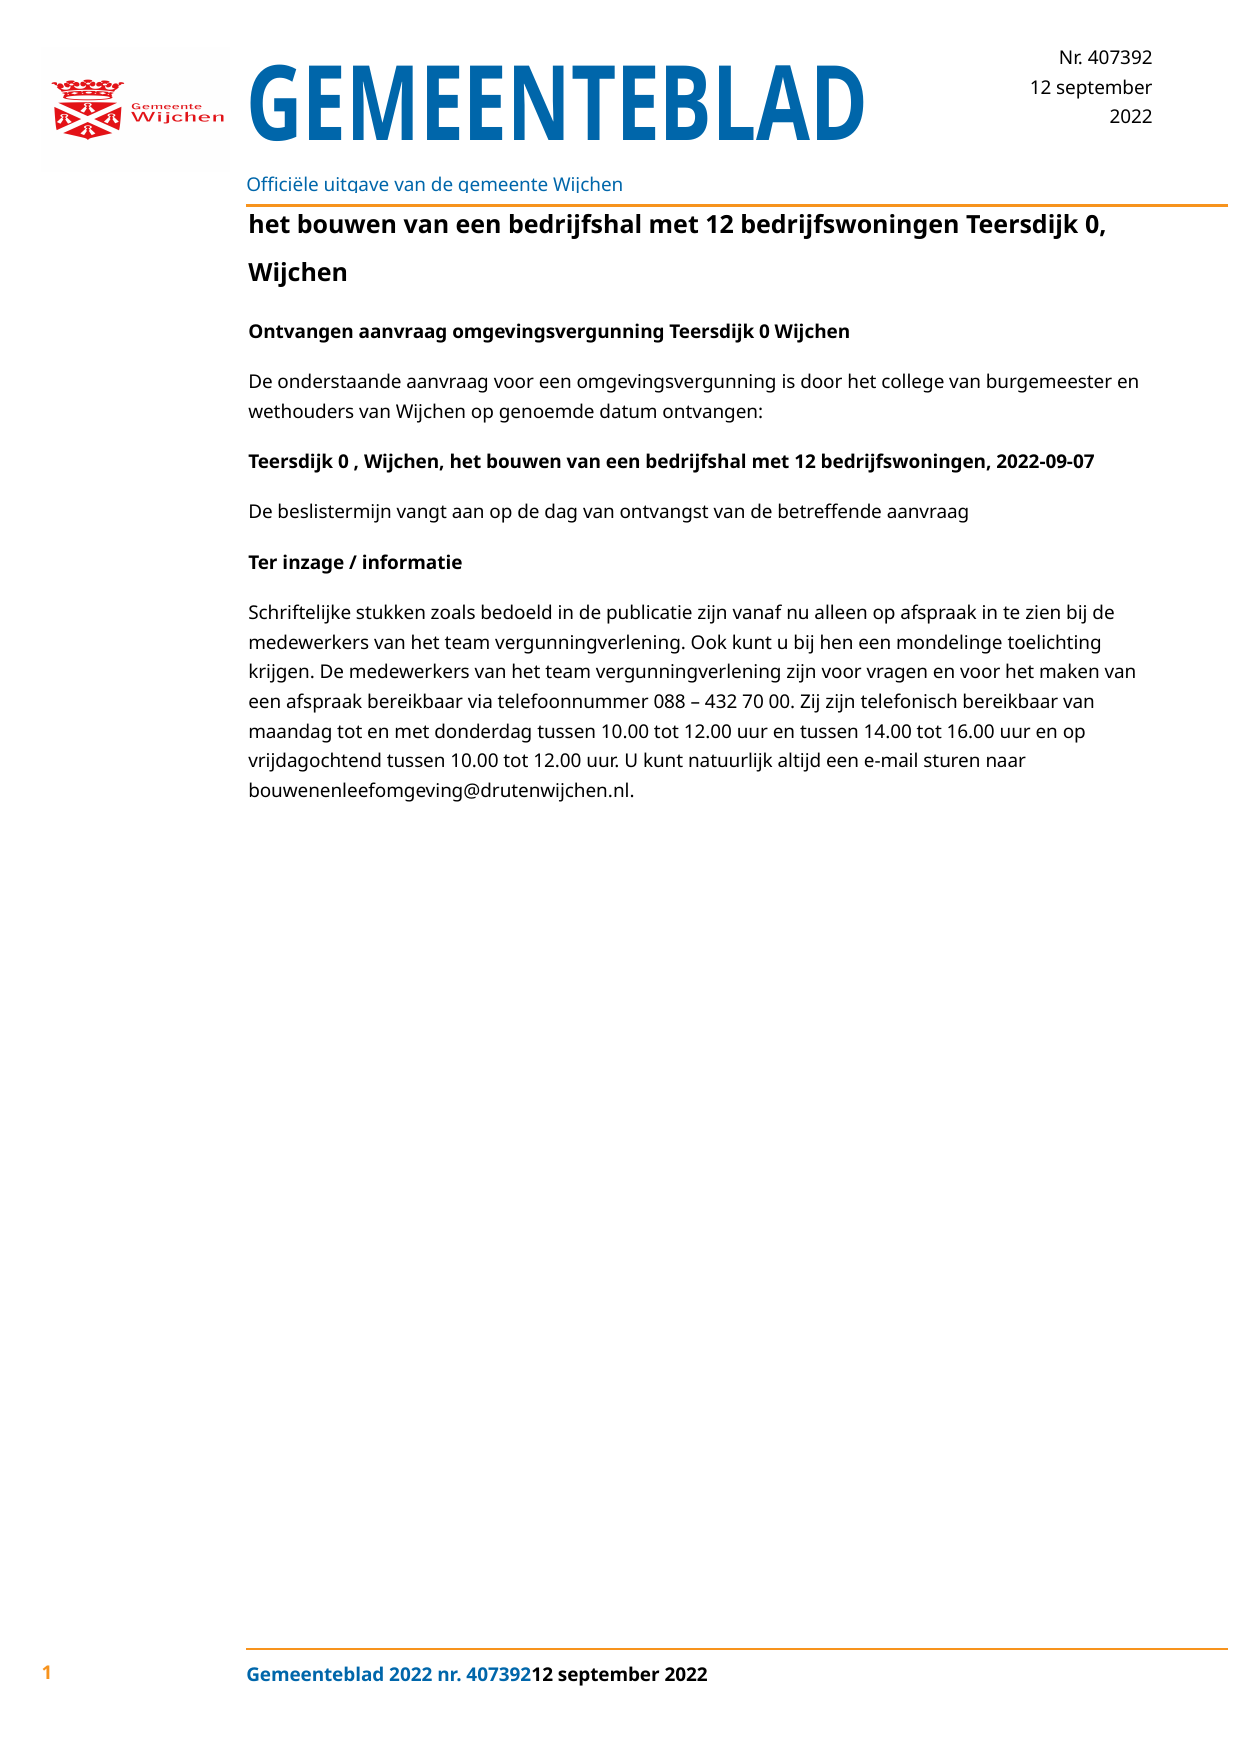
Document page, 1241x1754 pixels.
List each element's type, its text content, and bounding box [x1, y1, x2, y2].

text Teersdijk 0 , Wijchen, het bouwen van een bedrijfshal met 12 bedrijfswoningen, 2022-09-07 [248, 448, 1152, 474]
text De onderstaande aanvraag voor een omgevingsvergunning is door het college van burgemeester en wethouders van Wijchen op genoemde datum ontvangen: [248, 368, 1152, 424]
text Ontvangen aanvraag omgevingsvergunning Teersdijk 0 Wijchen [248, 318, 1152, 344]
text Schriftelijke stukken zoals bedoeld in de publicatie zijn vanaf nu alleen op afspraak in te zien bij de medewerkers van het team vergunningverlening. Ook kunt u bij hen een mondelinge toelichting krijgen. De medewerkers van het team vergunningverlening zijn voor vragen en voor het maken van een afspraak bereikbaar via telefoonnummer 088 – 432 70 00. Zij zijn telefonisch bereikbaar van maandag tot en met donderdag tussen 10.00 tot 12.00 uur en tussen 14.00 tot 16.00 uur en op vrijdagochtend tussen 10.00 tot 12.00 uur. U kunt natuurlijk altijd een e-mail sturen naar bouwenenleefomgeving@drutenwijchen.nl. [248, 599, 1152, 803]
text het bouwen van een bedrijfshal met 12 bedrijfswoningen Teersdijk 0, Wijchen [248, 207, 1152, 288]
text Ter inzage / informatie [248, 549, 1152, 575]
picture [41, 47, 231, 172]
text De beslistermijn vangt aan op de dag van ontvangst van de betreffende aanvraag [248, 499, 1152, 524]
